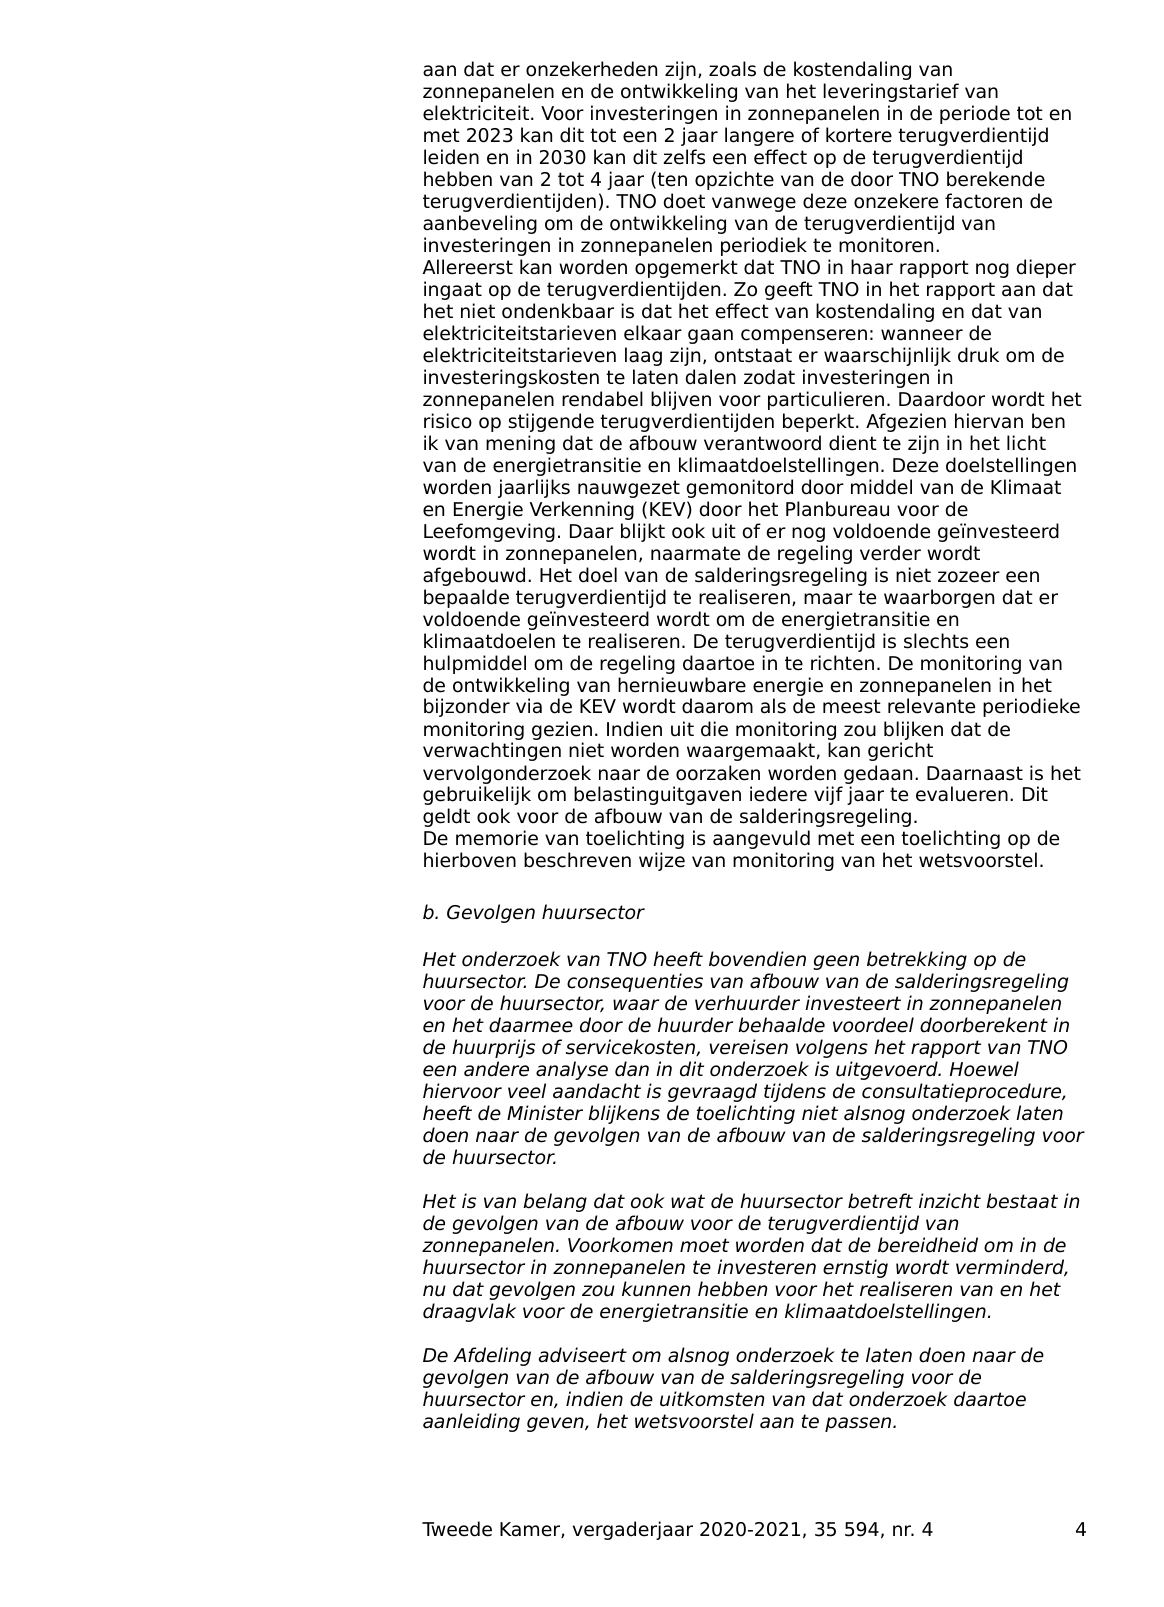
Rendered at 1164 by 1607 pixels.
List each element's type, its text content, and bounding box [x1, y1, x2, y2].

text Allereerst kan worden opgemerkt dat TNO in haar rapport nog dieper ingaat op de terugverdientijden. Zo geeft TNO in het rapport aan dat het niet ondenkbaar is dat het effect van kostendaling en dat van elektriciteitstarieven elkaar gaan compenseren: wanneer de elektriciteitstarieven laag zijn, ontstaat er waarschijnlijk druk om de investeringskosten te laten dalen zodat investeringen in zonnepanelen rendabel blijven voor particulieren. Daardoor wordt het risico op stijgende terugverdientijden beperkt. Afgezien hiervan ben ik van mening dat de afbouw verantwoord dient te zijn in het licht van de energietransitie en klimaatdoelstellingen. Deze doelstellingen worden jaarlijks nauwgezet gemonitord door middel van de Klimaat en Energie Verkenning (KEV) door het Planbureau voor de Leefomgeving. Daar blijkt ook uit of er nog voldoende geïnvesteerd wordt in zonnepanelen, naarmate de regeling verder wordt afgebouwd. Het doel van de salderingsregeling is niet zozeer een bepaalde terugverdientijd te realiseren, maar te waarborgen dat er voldoende geïnvesteerd wordt om de energietransitie en klimaatdoelen te realiseren. De terugverdientijd is slechts een hulpmiddel om de regeling daartoe in te richten. De monitoring van de ontwikkeling van hernieuwbare energie en zonnepanelen in het bijzonder via de KEV wordt daarom als de meest relevante periodieke monitoring gezien. Indien uit die monitoring zou blijken dat de verwachtingen niet worden waargemaakt, kan gericht vervolgonderzoek naar de oorzaken worden gedaan. Daarnaast is het gebruikelijk om belastinguitgaven iedere vijf jaar te evalueren. Dit geldt ook voor de afbouw van de salderingsregeling. [422, 257, 1087, 828]
text aan dat er onzekerheden zijn, zoals de kostendaling van zonnepanelen en de ontwikkeling van het leveringstarief van elektriciteit. Voor investeringen in zonnepanelen in de periode tot en met 2023 kan dit tot een 2 jaar langere of kortere terugverdientijd leiden en in 2030 kan dit zelfs een effect op de terugverdientijd hebben van 2 tot 4 jaar (ten opzichte van de door TNO berekende terugverdientijden). TNO doet vanwege deze onzekere factoren de aanbeveling om de ontwikkeling van de terugverdientijd van investeringen in zonnepanelen periodiek te monitoren. [422, 59, 1087, 257]
subtitle b. Gevolgen huursector [422, 902, 1087, 924]
text De Afdeling adviseert om alsnog onderzoek te laten doen naar de gevolgen van de afbouw van de salderingsregeling voor de huursector en, indien de uitkomsten van dat onderzoek daartoe aanleiding geven, het wetsvoorstel aan te passen. [422, 1345, 1087, 1433]
text Het is van belang dat ook wat de huursector betreft inzicht bestaat in de gevolgen van de afbouw voor de terugverdientijd van zonnepanelen. Voorkomen moet worden dat de bereidheid om in de huursector in zonnepanelen te investeren ernstig wordt verminderd, nu dat gevolgen zou kunnen hebben voor het realiseren van en het draagvlak voor de energietransitie en klimaatdoelstellingen. [422, 1191, 1087, 1323]
text De memorie van toelichting is aangevuld met een toelichting op de hierboven beschreven wijze van monitoring van het wetsvoorstel. [422, 828, 1087, 872]
text Het onderzoek van TNO heeft bovendien geen betrekking op de huursector. De consequenties van afbouw van de salderingsregeling voor de huursector, waar de verhuurder investeert in zonnepanelen en het daarmee door de huurder behaalde voordeel doorberekent in de huurprijs of servicekosten, vereisen volgens het rapport van TNO een andere analyse dan in dit onderzoek is uitgevoerd. Hoewel hiervoor veel aandacht is gevraagd tijdens de consultatieprocedure, heeft de Minister blijkens de toelichting niet alsnog onderzoek laten doen naar de gevolgen van de afbouw van de salderingsregeling voor de huursector. [422, 949, 1087, 1169]
